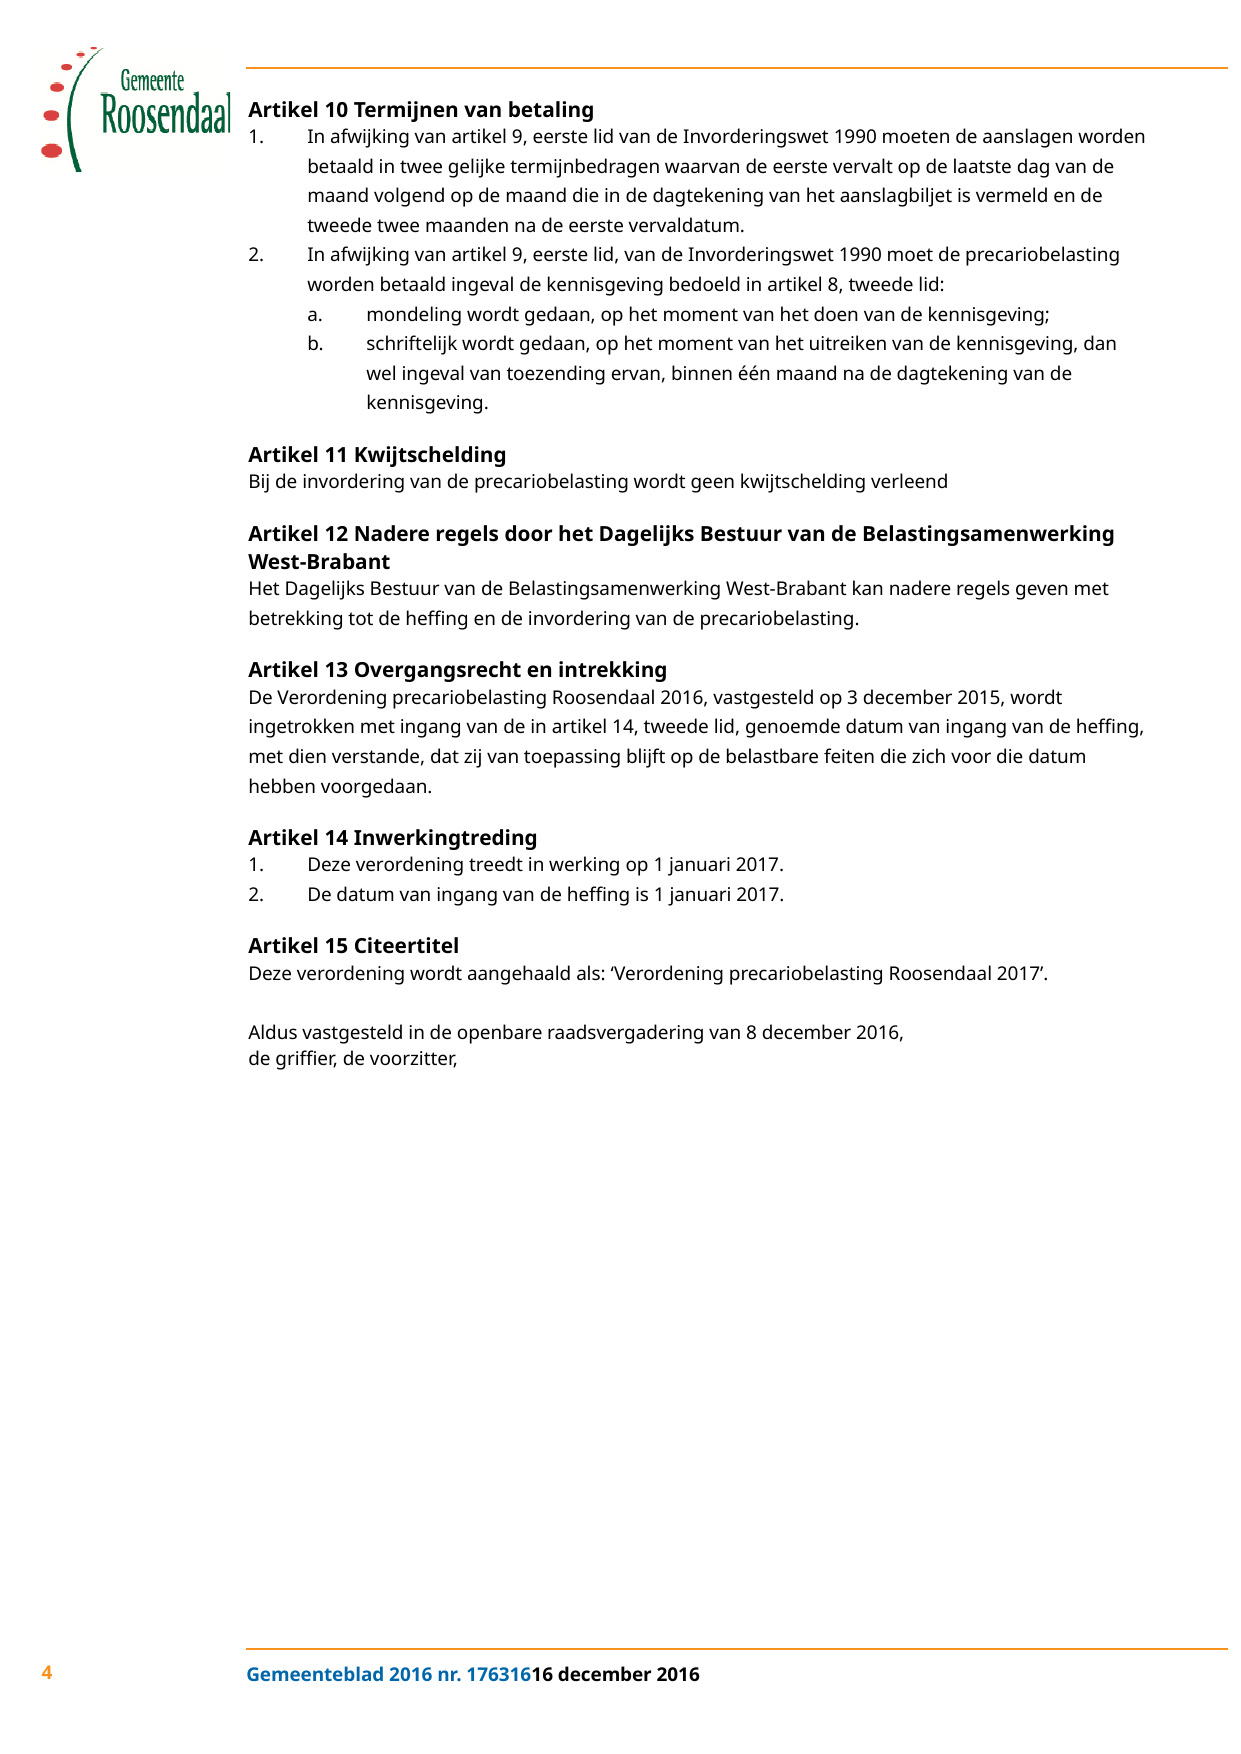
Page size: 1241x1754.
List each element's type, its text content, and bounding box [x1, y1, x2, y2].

text Artikel 14 Inwerkingtreding [248, 823, 1152, 852]
list mondeling wordt gedaan, op het moment van het doen van de kennisgeving; [307, 301, 1152, 326]
list Deze verordening treedt in werking op 1 januari 2017. [248, 852, 1152, 877]
text Artikel 11 Kwijtschelding [248, 440, 1152, 468]
text de griffier, de voorzitter, [248, 1045, 1152, 1071]
list schriftelijk wordt gedaan, op het moment van het uitreiken van de kennisgeving, dan wel ingeval van toezending ervan, binnen één maand na de dagtekening van de kennisgeving. [307, 330, 1152, 415]
text Het Dagelijks Bestuur van de Belastingsamenwerking West-Brabant kan nadere regels geven met betrekking tot de heffing en de invordering van de precariobelasting. [248, 576, 1152, 631]
text Artikel 13 Overgangsrecht en intrekking [248, 656, 1152, 684]
text Artikel 10 Termijnen van betaling [248, 95, 1152, 123]
list In afwijking van artikel 9, eerste lid, van de Invorderingswet 1990 moet de precariobelasting worden betaald ingeval de kennisgeving bedoeld in artikel 8, tweede lid: [248, 242, 1152, 297]
text Bij de invordering van de precariobelasting wordt geen kwijtschelding verleend [248, 468, 1152, 494]
picture [41, 47, 231, 172]
list In afwijking van artikel 9, eerste lid van de Invorderingswet 1990 moeten de aanslagen worden betaald in twee gelijke termijnbedragen waarvan de eerste vervalt op de laatste dag van de maand volgend op de maand die in de dagtekening van het aanslagbiljet is vermeld en de tweede twee maanden na de eerste vervaldatum. [248, 123, 1152, 238]
list De datum van ingang van de heffing is 1 januari 2017. [248, 881, 1152, 907]
text Aldus vastgesteld in de openbare raadsvergadering van 8 december 2016, [248, 1019, 1152, 1045]
text Deze verordening wordt aangehaald als: ‘Verordening precariobelasting Roosendaal 2017’. [248, 960, 1152, 986]
text Artikel 15 Citeertitel [248, 932, 1152, 960]
text De Verordening precariobelasting Roosendaal 2016, vastgesteld op 3 december 2015, wordt ingetrokken met ingang van de in artikel 14, tweede lid, genoemde datum van ingang van de heffing, met dien verstande, dat zij van toepassing blijft op de belastbare feiten die zich voor die datum hebben voorgedaan. [248, 684, 1152, 798]
text Artikel 12 Nadere regels door het Dagelijks Bestuur van de Belastingsamenwerking West-Brabant [248, 519, 1152, 576]
